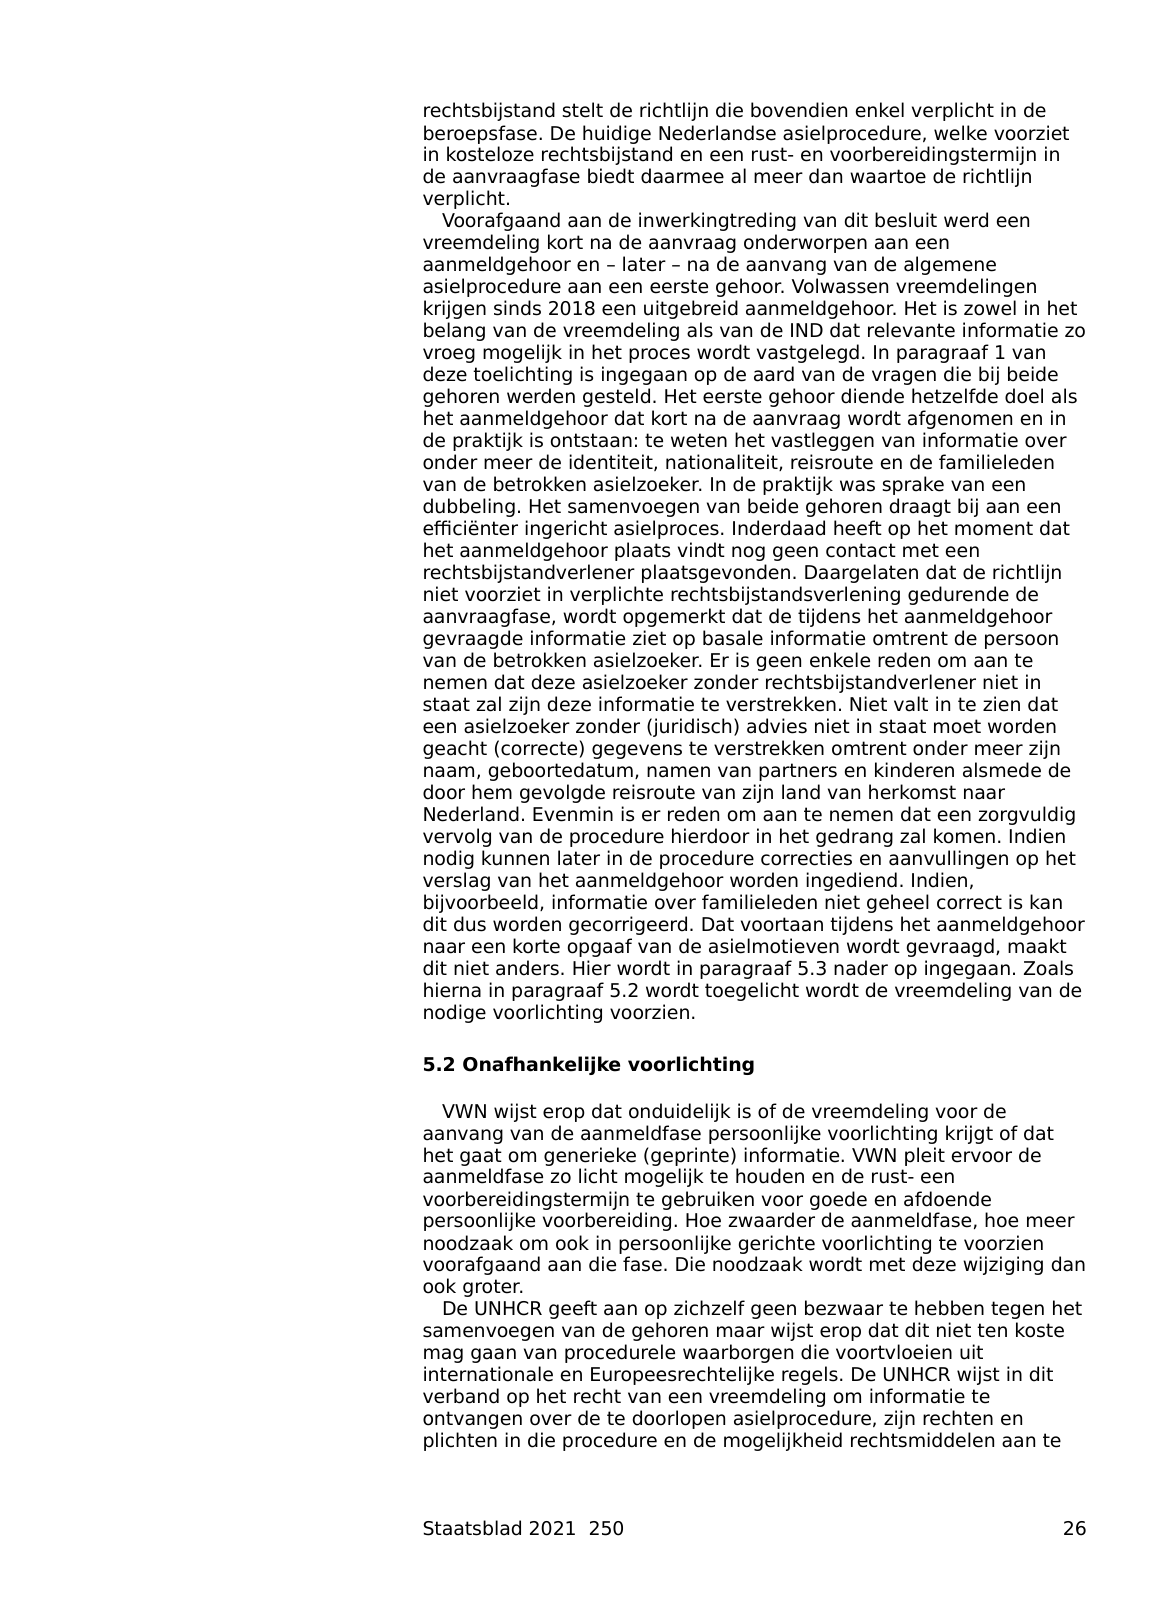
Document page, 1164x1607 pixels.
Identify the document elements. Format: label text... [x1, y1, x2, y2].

text Voorafgaand aan de inwerkingtreding van dit besluit werd een vreemdeling kort na de aanvraag onderworpen aan een aanmeldgehoor en – later – na de aanvang van de algemene asielprocedure aan een eerste gehoor. Volwassen vreemdelingen krijgen sinds 2018 een uitgebreid aanmeldgehoor. Het is zowel in het belang van de vreemdeling als van de IND dat relevante informatie zo vroeg mogelijk in het proces wordt vastgelegd. In paragraaf 1 van deze toelichting is ingegaan op de aard van de vragen die bij beide gehoren werden gesteld. Het eerste gehoor diende hetzelfde doel als het aanmeldgehoor dat kort na de aanvraag wordt afgenomen en in de praktijk is ontstaan: te weten het vastleggen van informatie over onder meer de identiteit, nationaliteit, reisroute en de familieleden van de betrokken asielzoeker. In de praktijk was sprake van een dubbeling. Het samenvoegen van beide gehoren draagt bij aan een efficiënter ingericht asielproces. Inderdaad heeft op het moment dat het aanmeldgehoor plaats vindt nog geen contact met een rechtsbijstandverlener plaatsgevonden. Daargelaten dat de richtlijn niet voorziet in verplichte rechtsbijstandsverlening gedurende de aanvraagfase, wordt opgemerkt dat de tijdens het aanmeldgehoor gevraagde informatie ziet op basale informatie omtrent de persoon van de betrokken asielzoeker. Er is geen enkele reden om aan te nemen dat deze asielzoeker zonder rechtsbijstandverlener niet in staat zal zijn deze informatie te verstrekken. Niet valt in te zien dat een asielzoeker zonder (juridisch) advies niet in staat moet worden geacht (correcte) gegevens te verstrekken omtrent onder meer zijn naam, geboortedatum, namen van partners en kinderen alsmede de door hem gevolgde reisroute van zijn land van herkomst naar Nederland. Evenmin is er reden om aan te nemen dat een zorgvuldig vervolg van de procedure hierdoor in het gedrang zal komen. Indien nodig kunnen later in de procedure correcties en aanvullingen op het verslag van het aanmeldgehoor worden ingediend. Indien, bijvoorbeeld, informatie over familieleden niet geheel correct is kan dit dus worden gecorrigeerd. Dat voortaan tijdens het aanmeldgehoor naar een korte opgaaf van de asielmotieven wordt gevraagd, maakt dit niet anders. Hier wordt in paragraaf 5.3 nader op ingegaan. Zoals hierna in paragraaf 5.2 wordt toegelicht wordt de vreemdeling van de nodige voorlichting voorzien. [422, 210, 1087, 1023]
text De UNHCR geeft aan op zichzelf geen bezwaar te hebben tegen het samenvoegen van de gehoren maar wijst erop dat dit niet ten koste mag gaan van procedurele waarborgen die voortvloeien uit internationale en Europeesrechtelijke regels. De UNHCR wijst in dit verband op het recht van een vreemdeling om informatie te ontvangen over de te doorlopen asielprocedure, zijn rechten en plichten in die procedure en de mogelijkheid rechtsmiddelen aan te [422, 1298, 1087, 1452]
text rechtsbijstand stelt de richtlijn die bovendien enkel verplicht in de beroepsfase. De huidige Nederlandse asielprocedure, welke voorziet in kosteloze rechtsbijstand en een rust- en voorbereidingstermijn in de aanvraagfase biedt daarmee al meer dan waartoe de richtlijn verplicht. [422, 100, 1087, 210]
text VWN wijst erop dat onduidelijk is of de vreemdeling voor de aanvang van de aanmeldfase persoonlijke voorlichting krijgt of dat het gaat om generieke (geprinte) informatie. VWN pleit ervoor de aanmeldfase zo licht mogelijk te houden en de rust- een voorbereidingstermijn te gebruiken voor goede en afdoende persoonlijke voorbereiding. Hoe zwaarder de aanmeldfase, hoe meer noodzaak om ook in persoonlijke gerichte voorlichting te voorzien voorafgaand aan die fase. Die noodzaak wordt met deze wijziging dan ook groter. [422, 1101, 1087, 1298]
subtitle 5.2 Onafhankelijke voorlichting [422, 1053, 1087, 1076]
